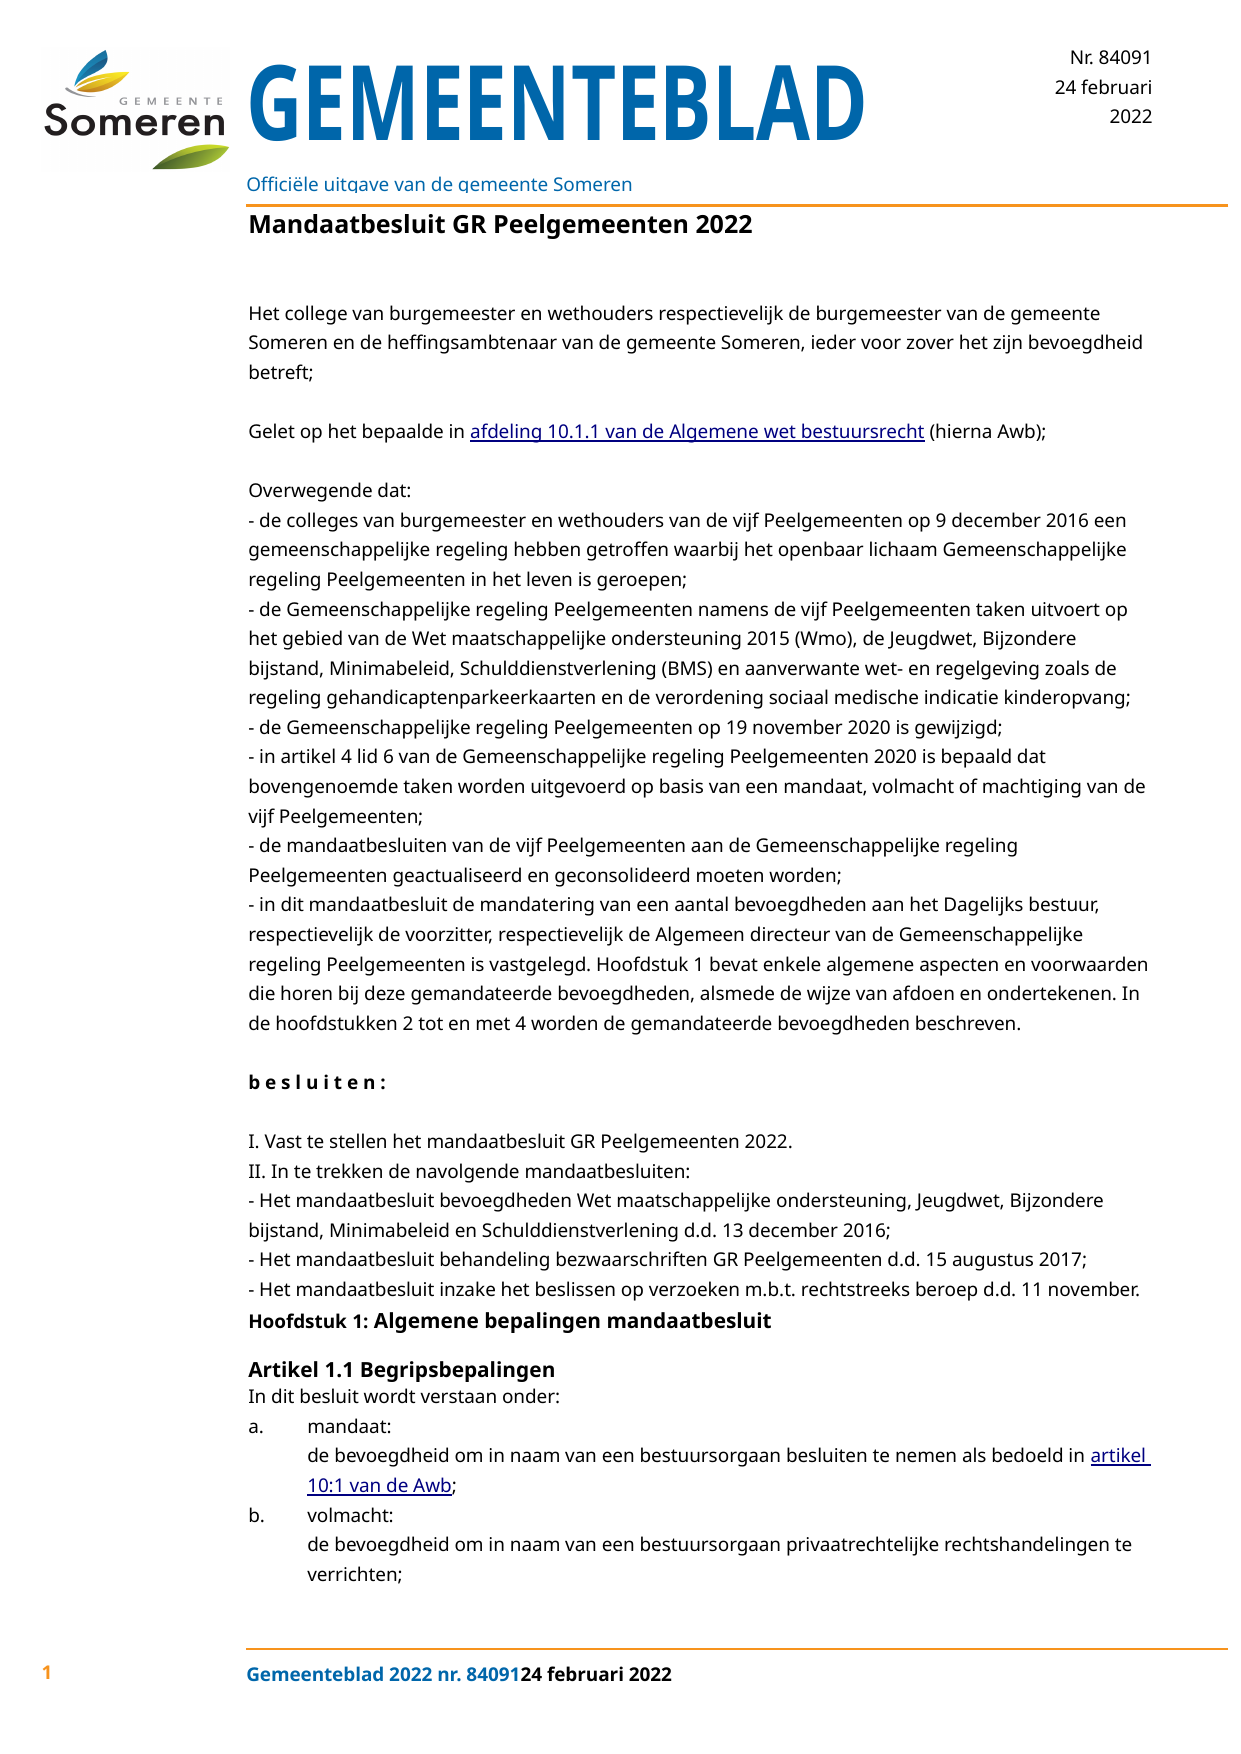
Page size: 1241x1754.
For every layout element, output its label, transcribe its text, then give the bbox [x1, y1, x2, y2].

list mandaat: [248, 1413, 1152, 1439]
text b e s l u i t e n : [248, 1069, 1152, 1095]
text Artikel 1.1 Begripsbepalingen [248, 1355, 1152, 1383]
text - in artikel 4 lid 6 van de Gemeenschappelijke regeling Peelgemeenten 2020 is bepaald dat bovengenoemde taken worden uitgevoerd op basis van een mandaat, volmacht of machtiging van de vijf Peelgemeenten; [248, 744, 1152, 828]
text I. Vast te stellen het mandaatbesluit GR Peelgemeenten 2022. [248, 1128, 1152, 1154]
text Mandaatbesluit GR Peelgemeenten 2022 [248, 207, 1152, 241]
list de bevoegdheid om in naam van een bestuursorgaan privaatrechtelijke rechtshandelingen te verrichten; [248, 1531, 1152, 1587]
text Gelet op het bepaalde in afdeling 10.1.1 van de Algemene wet bestuursrecht (hierna Awb); [248, 418, 1152, 444]
text - de mandaatbesluiten van de vijf Peelgemeenten aan de Gemeenschappelijke regeling Peelgemeenten geactualiseerd en geconsolideerd moeten worden; [248, 832, 1152, 888]
text Overwegende dat: [248, 477, 1152, 503]
text - Het mandaatbesluit inzake het beslissen op verzoeken m.b.t. rechtstreeks beroep d.d. 11 november. [248, 1276, 1152, 1302]
text - in dit mandaatbesluit de mandatering van een aantal bevoegdheden aan het Dagelijks bestuur, respectievelijk de voorzitter, respectievelijk de Algemeen directeur van de Gemeenschappelijke regeling Peelgemeenten is vastgelegd. Hoofdstuk 1 bevat enkele algemene aspecten en voorwaarden die horen bij deze gemandateerde bevoegdheden, alsmede de wijze van afdoen en ondertekenen. In de hoofdstukken 2 tot en met 4 worden de gemandateerde bevoegdheden beschreven. [248, 892, 1152, 1036]
list volmacht: [248, 1502, 1152, 1527]
picture [41, 47, 231, 172]
text - de Gemeenschappelijke regeling Peelgemeenten op 19 november 2020 is gewijzigd; [248, 714, 1152, 740]
text II. In te trekken de navolgende mandaatbesluiten: [248, 1158, 1152, 1183]
text - de Gemeenschappelijke regeling Peelgemeenten namens de vijf Peelgemeenten taken uitvoert op het gebied van de Wet maatschappelijke ondersteuning 2015 (Wmo), de Jeugdwet, Bijzondere bijstand, Minimabeleid, Schulddienstverlening (BMS) en aanverwante wet- en regelgeving zoals de regeling gehandicaptenparkeerkaarten en de verordening sociaal medische indicatie kinderopvang; [248, 596, 1152, 710]
text - Het mandaatbesluit behandeling bezwaarschriften GR Peelgemeenten d.d. 15 augustus 2017; [248, 1247, 1152, 1272]
text - de colleges van burgemeester en wethouders van de vijf Peelgemeenten op 9 december 2016 een gemeenschappelijke regeling hebben getroffen waarbij het openbaar lichaam Gemeenschappelijke regeling Peelgemeenten in het leven is geroepen; [248, 507, 1152, 592]
text Hoofdstuk 1: Algemene bepalingen mandaatbesluit [248, 1306, 1152, 1334]
text In dit besluit wordt verstaan onder: [248, 1383, 1152, 1409]
list de bevoegdheid om in naam van een bestuursorgaan besluiten te nemen als bedoeld in artikel 10:1 van de Awb; [248, 1443, 1152, 1498]
text Het college van burgemeester en wethouders respectievelijk de burgemeester van de gemeente Someren en de heffingsambtenaar van de gemeente Someren, ieder voor zover het zijn bevoegdheid betreft; [248, 300, 1152, 385]
text - Het mandaatbesluit bevoegdheden Wet maatschappelijke ondersteuning, Jeugdwet, Bijzondere bijstand, Minimabeleid en Schulddienstverlening d.d. 13 december 2016; [248, 1187, 1152, 1243]
